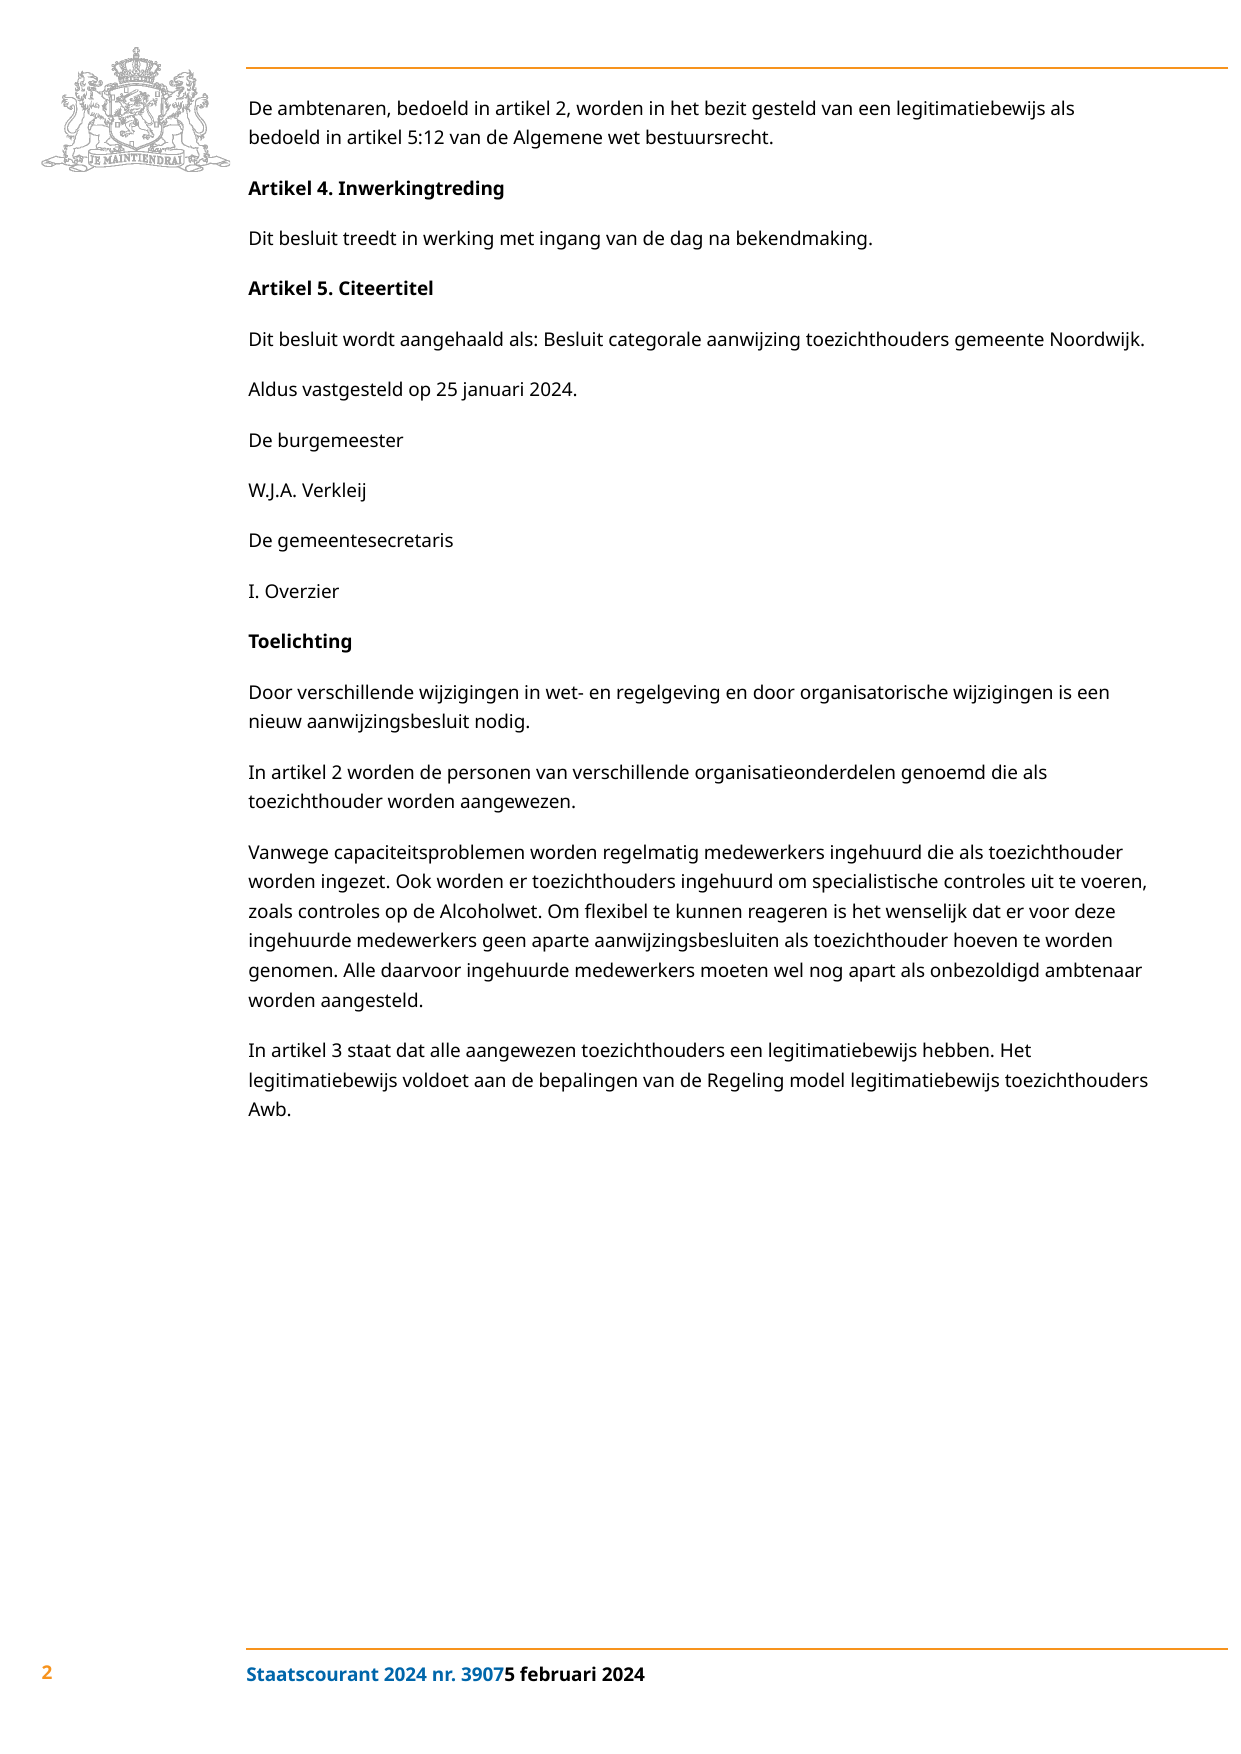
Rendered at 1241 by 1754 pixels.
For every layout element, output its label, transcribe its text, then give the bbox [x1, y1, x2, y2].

text De gemeentesecretaris [248, 528, 1152, 553]
text De burgemeester [248, 427, 1152, 453]
picture [41, 47, 231, 172]
text Vanwege capaciteitsproblemen worden regelmatig medewerkers ingehuurd die als toezichthouder worden ingezet. Ook worden er toezichthouders ingehuurd om specialistische controles uit te voeren, zoals controles op de Alcoholwet. Om flexibel te kunnen reageren is het wenselijk dat er voor deze ingehuurde medewerkers geen aparte aanwijzingsbesluiten als toezichthouder hoeven te worden genomen. Alle daarvoor ingehuurde medewerkers moeten wel nog apart als onbezoldigd ambtenaar worden aangesteld. [248, 839, 1152, 1013]
text In artikel 3 staat dat alle aangewezen toezichthouders een legitimatiebewijs hebben. Het legitimatiebewijs voldoet aan de bepalingen van de Regeling model legitimatiebewijs toezichthouders Awb. [248, 1037, 1152, 1122]
text Dit besluit wordt aangehaald als: Besluit categorale aanwijzing toezichthouders gemeente Noordwijk. [248, 326, 1152, 352]
text De ambtenaren, bedoeld in artikel 2, worden in het bezit gesteld van een legitimatiebewijs als bedoeld in artikel 5:12 van de Algemene wet bestuursrecht. [248, 95, 1152, 150]
text I. Overzier [248, 578, 1152, 604]
text Aldus vastgesteld op 25 januari 2024. [248, 376, 1152, 402]
text Door verschillende wijzigingen in wet- en regelgeving en door organisatorische wijzigingen is een nieuw aanwijzingsbesluit nodig. [248, 679, 1152, 734]
text W.J.A. Verkleij [248, 477, 1152, 503]
text Artikel 5. Citeertitel [248, 276, 1152, 301]
text Toelichting [248, 628, 1152, 654]
text In artikel 2 worden de personen van verschillende organisatieonderdelen genoemd die als toezichthouder worden aangewezen. [248, 759, 1152, 814]
text Artikel 4. Inwerkingtreding [248, 175, 1152, 201]
text Dit besluit treedt in werking met ingang van de dag na bekendmaking. [248, 225, 1152, 251]
